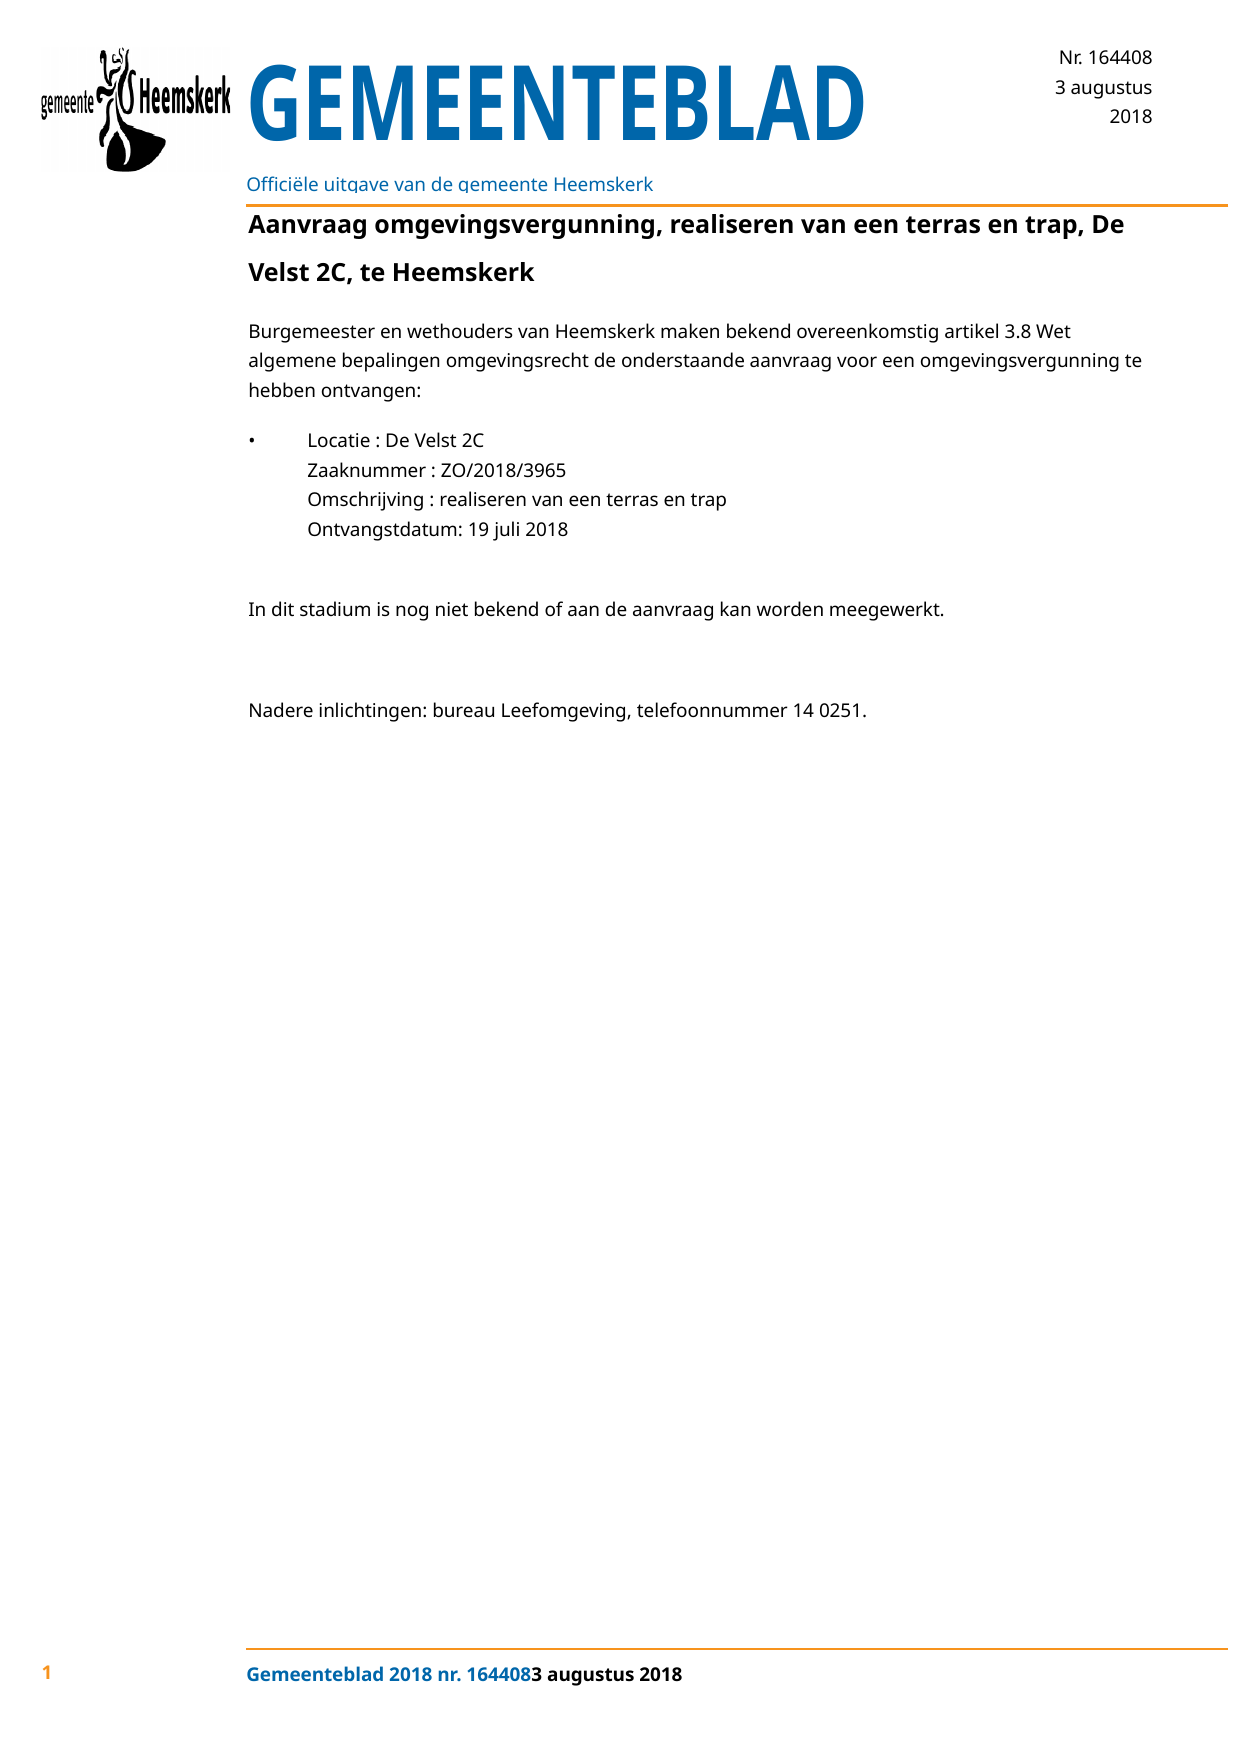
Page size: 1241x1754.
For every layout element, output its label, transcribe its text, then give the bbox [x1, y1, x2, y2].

list Zaaknummer : ZO/2018/3965 [248, 457, 1152, 483]
text In dit stadium is nog niet bekend of aan de aanvraag kan worden meegewerkt. [248, 596, 1152, 622]
text Nadere inlichtingen: bureau Leefomgeving, telefoonnummer 14 0251. [248, 697, 1152, 723]
picture [41, 47, 231, 172]
list Omschrijving : realiseren van een terras en trap [248, 487, 1152, 512]
text Burgemeester en wethouders van Heemskerk maken bekend overeenkomstig artikel 3.8 Wet algemene bepalingen omgevingsrecht de onderstaande aanvraag voor een omgevingsvergunning te hebben ontvangen: [248, 318, 1152, 403]
list Ontvangstdatum: 19 juli 2018 [248, 516, 1152, 542]
list Locatie : De Velst 2C [248, 427, 1152, 453]
text Aanvraag omgevingsvergunning, realiseren van een terras en trap, De Velst 2C, te Heemskerk [248, 207, 1152, 288]
